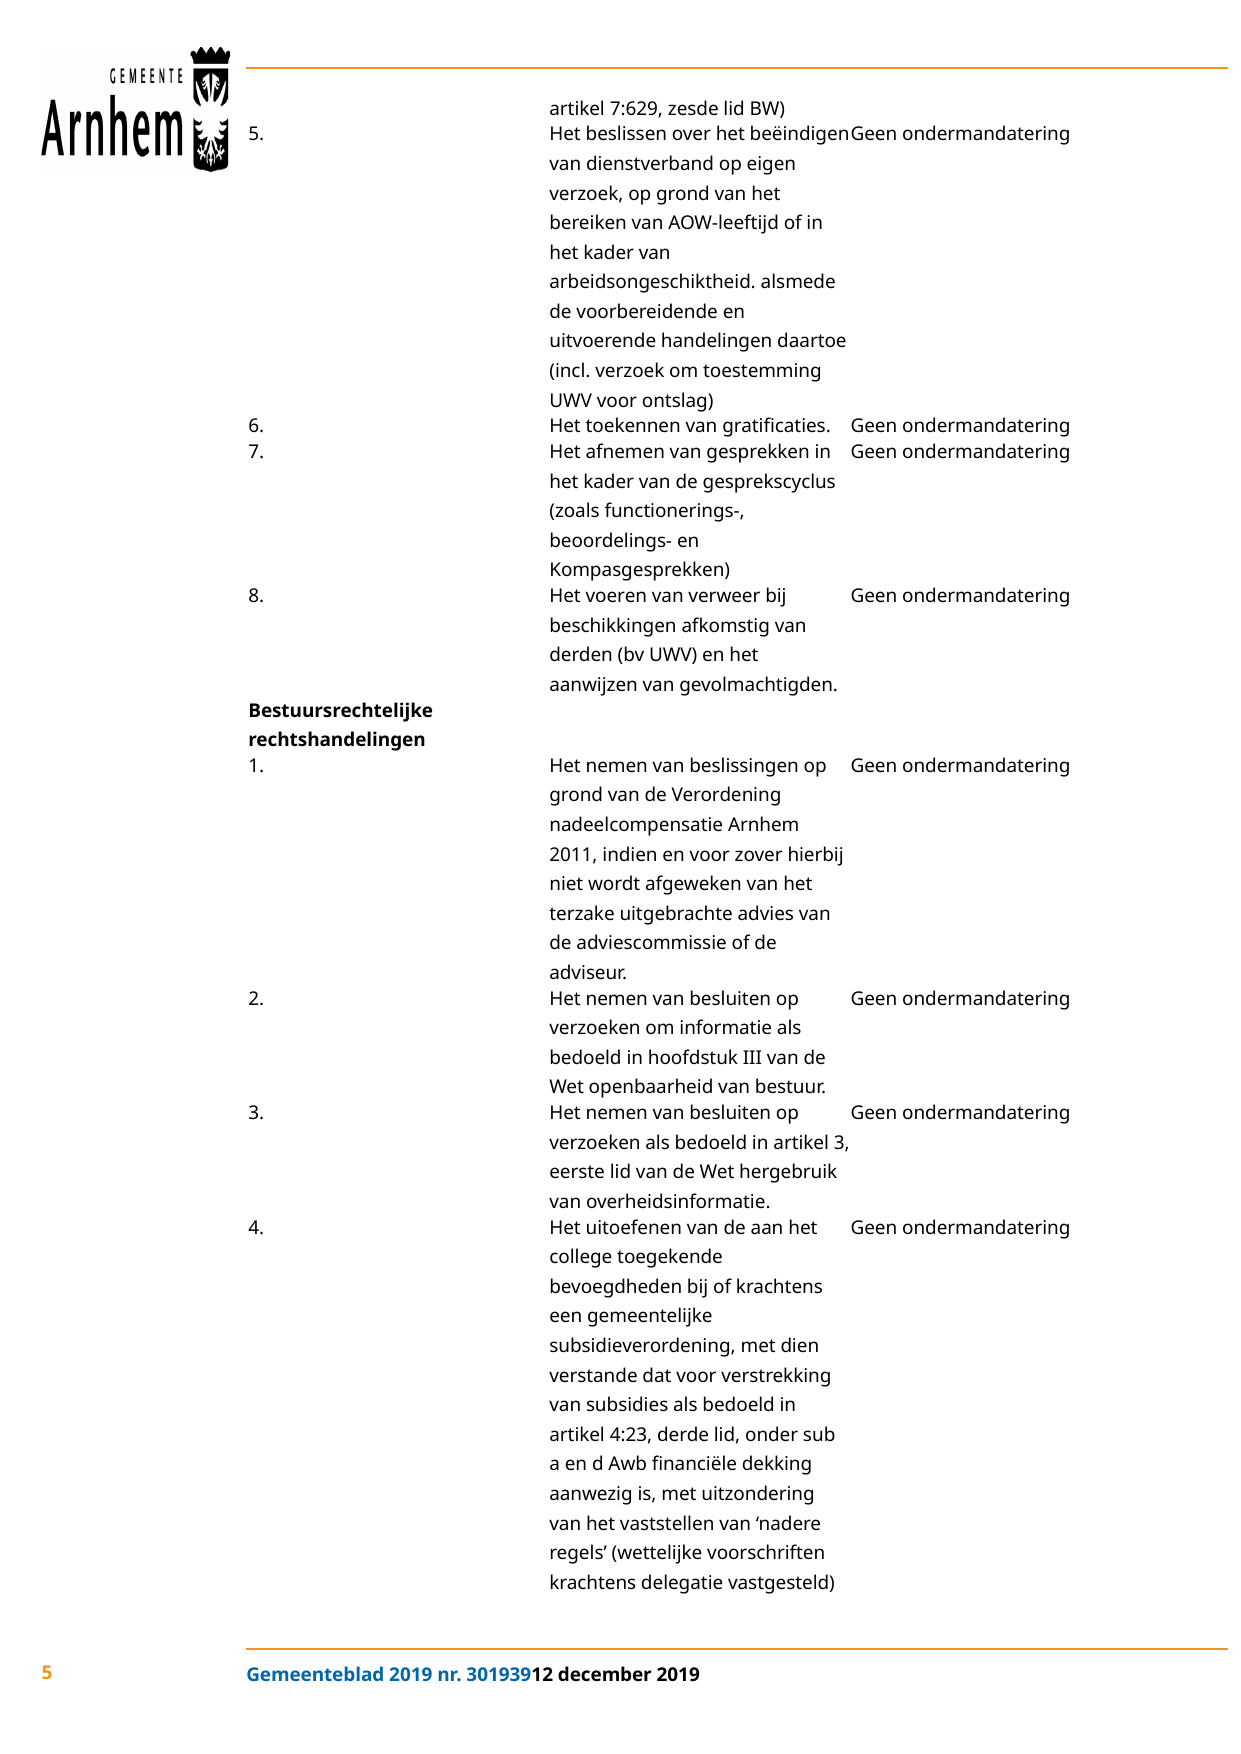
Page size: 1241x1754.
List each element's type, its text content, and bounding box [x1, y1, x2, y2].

table_cell Bestuursrechtelijke rechtshandelingen [248, 697, 549, 752]
table_cell Geen ondermandatering [850, 413, 1152, 438]
table_cell 2. [248, 985, 549, 1099]
table_cell Geen ondermandatering [850, 752, 1152, 985]
table_cell Geen ondermandatering [850, 582, 1152, 697]
table_cell 6. [248, 413, 549, 438]
picture [41, 47, 231, 172]
table_cell artikel 7:629, zesde lid BW) [549, 95, 850, 121]
table_cell 5. [248, 121, 549, 412]
table_cell Het afnemen van gesprekken in het kader van de gesprekscyclus (zoals functionerings-, beoordelings- en Kompasgesprekken) [549, 438, 850, 582]
table_cell Het beslissen over het beëindigen van dienstverband op eigen verzoek, op grond van het bereiken van AOW-leeftijd of in het kader van arbeidsongeschiktheid. alsmede de voorbereidende en uitvoerende handelingen daartoe (incl. verzoek om toestemming UWV voor ontslag) [549, 121, 850, 412]
table_cell 8. [248, 582, 549, 697]
table_cell [248, 95, 549, 121]
table_cell Het nemen van besluiten op verzoeken om informatie als bedoeld in hoofdstuk III van de Wet openbaarheid van bestuur. [549, 985, 850, 1099]
table_cell 1. [248, 752, 549, 985]
table_cell 4. [248, 1214, 549, 1594]
table_cell Geen ondermandatering [850, 985, 1152, 1099]
table_cell Geen ondermandatering [850, 438, 1152, 582]
table_cell Het voeren van verweer bij beschikkingen afkomstig van derden (bv UWV) en het aanwijzen van gevolmachtigden. [549, 582, 850, 697]
table_cell [850, 95, 1152, 121]
table_cell Het uitoefenen van de aan het college toegekende bevoegdheden bij of krachtens een gemeentelijke subsidieverordening, met dien verstande dat voor verstrekking van subsidies als bedoeld in artikel 4:23, derde lid, onder sub a en d Awb financiële dekking aanwezig is, met uitzondering van het vaststellen van ‘nadere regels’ (wettelijke voorschriften krachtens delegatie vastgesteld) [549, 1214, 850, 1594]
table_cell Het nemen van besluiten op verzoeken als bedoeld in artikel 3, eerste lid van de Wet hergebruik van overheidsinformatie. [549, 1099, 850, 1214]
table_cell Het toekennen van gratificaties. [549, 413, 850, 438]
table_cell Geen ondermandatering [850, 1099, 1152, 1214]
table_cell Geen ondermandatering [850, 1214, 1152, 1594]
table_cell 7. [248, 438, 549, 582]
table_cell 3. [248, 1099, 549, 1214]
table_cell Het nemen van beslissingen op grond van de Verordening nadeelcompensatie Arnhem 2011, indien en voor zover hierbij niet wordt afgeweken van het terzake uitgebrachte advies van de adviescommissie of de adviseur. [549, 752, 850, 985]
table_cell [549, 697, 850, 752]
table_cell Geen ondermandatering [850, 121, 1152, 412]
